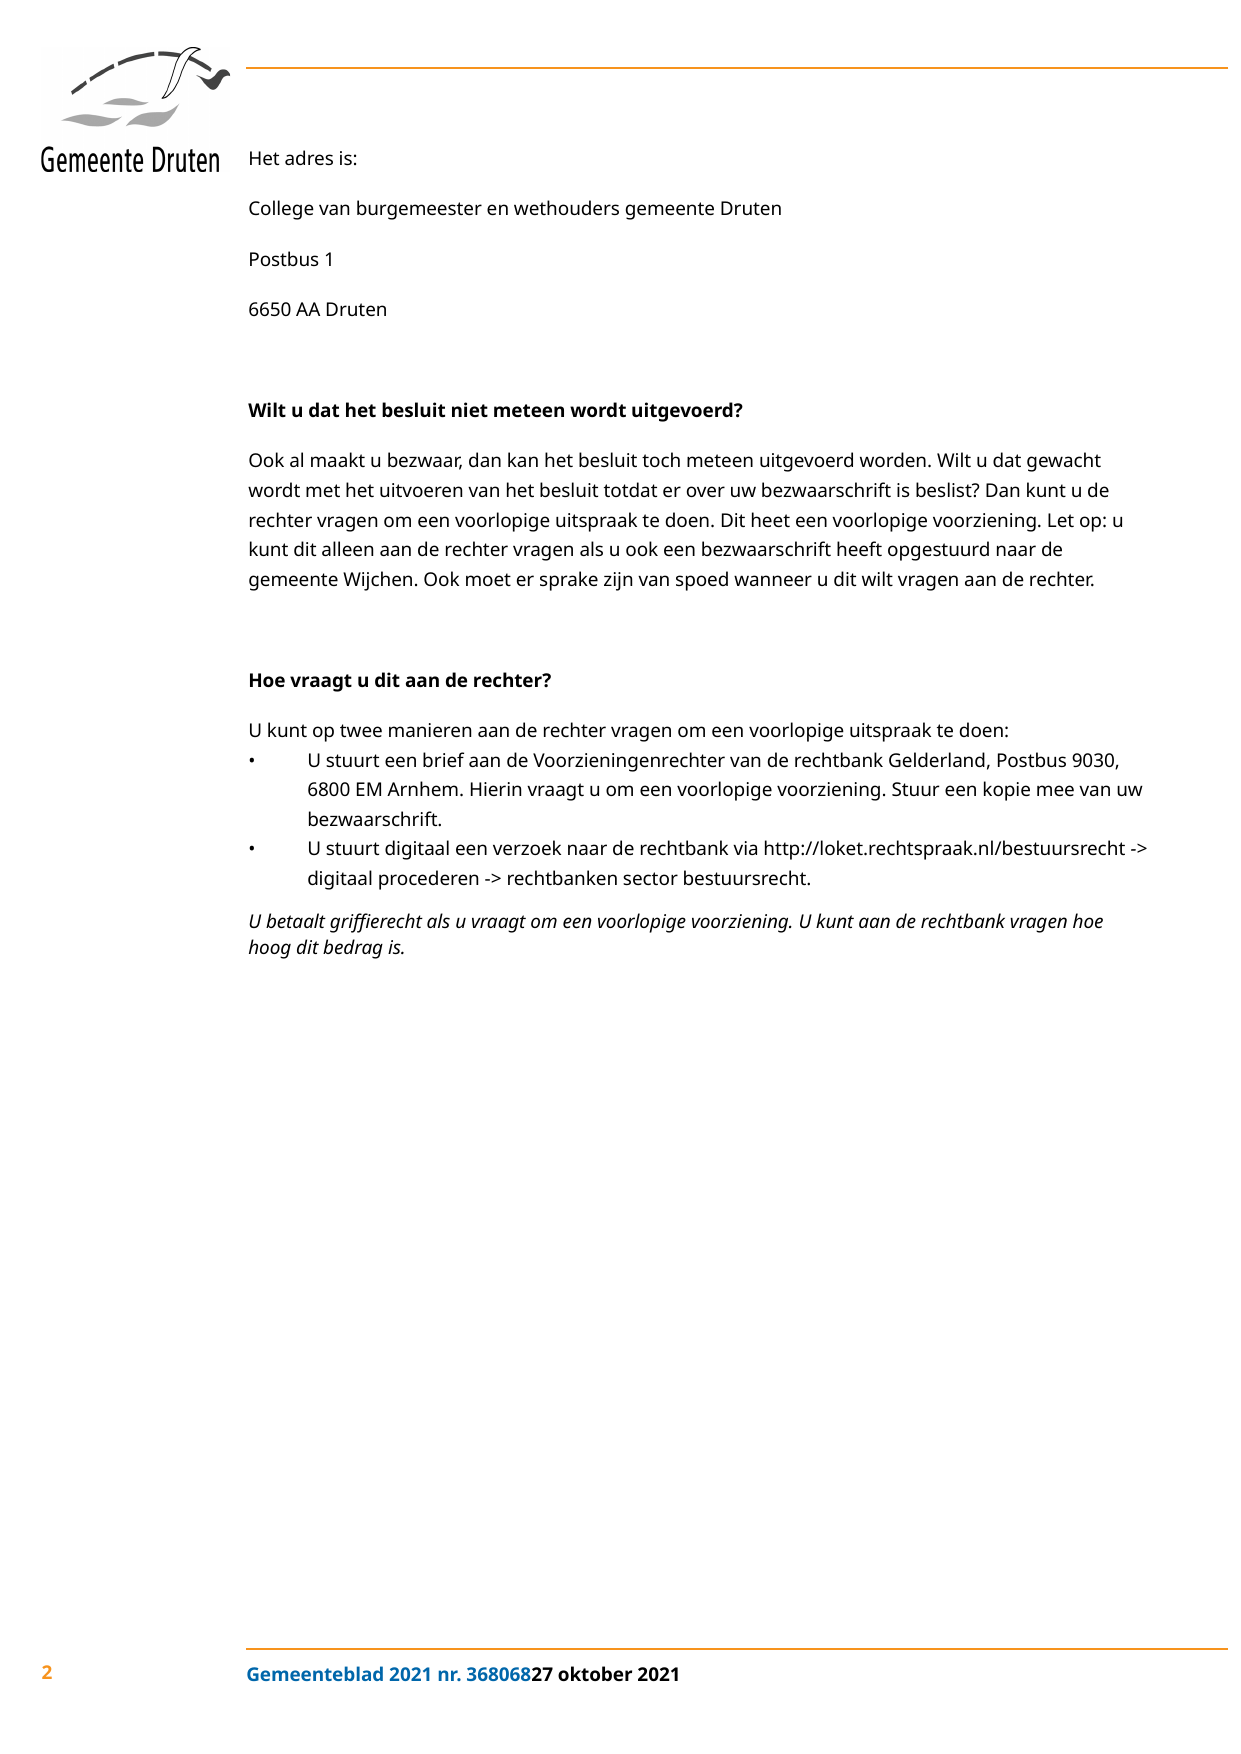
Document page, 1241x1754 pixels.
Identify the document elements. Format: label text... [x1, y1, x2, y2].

text 6650 AA Druten [248, 296, 1152, 322]
text Ook al maakt u bezwaar, dan kan het besluit toch meteen uitgevoerd worden. Wilt u dat gewacht wordt met het uitvoeren van het besluit totdat er over uw bezwaarschrift is beslist? Dan kunt u de rechter vragen om een voorlopige uitspraak te doen. Dit heet een voorlopige voorziening. Let op: u kunt dit alleen aan de rechter vragen als u ook een bezwaarschrift heeft opgestuurd naar de gemeente Wijchen. Ook moet er sprake zijn van spoed wanneer u dit wilt vragen aan de rechter. [248, 448, 1152, 592]
picture [41, 47, 231, 172]
text Het adres is: [248, 145, 1152, 171]
text U kunt op twee manieren aan de rechter vragen om een voorlopige uitspraak te doen: [248, 717, 1152, 743]
text Postbus 1 [248, 246, 1152, 272]
text Wilt u dat het besluit niet meteen wordt uitgevoerd? [248, 397, 1152, 423]
list U stuurt digitaal een verzoek naar de rechtbank via http://loket.rechtspraak.nl/bestuursrecht -> digitaal procederen -> rechtbanken sector bestuursrecht. [248, 836, 1152, 891]
list U stuurt een brief aan de Voorzieningenrechter van de rechtbank Gelderland, Postbus 9030, 6800 EM Arnhem. Hierin vraagt u om een voorlopige voorziening. Stuur een kopie mee van uw bezwaarschrift. [248, 747, 1152, 832]
text U betaalt griffierecht als u vraagt om een voorlopige voorziening. U kunt aan de rechtbank vragen hoe hoog dit bedrag is. [248, 908, 1152, 960]
text College van burgemeester en wethouders gemeente Druten [248, 196, 1152, 221]
text Hoe vraagt u dit aan de rechter? [248, 667, 1152, 693]
